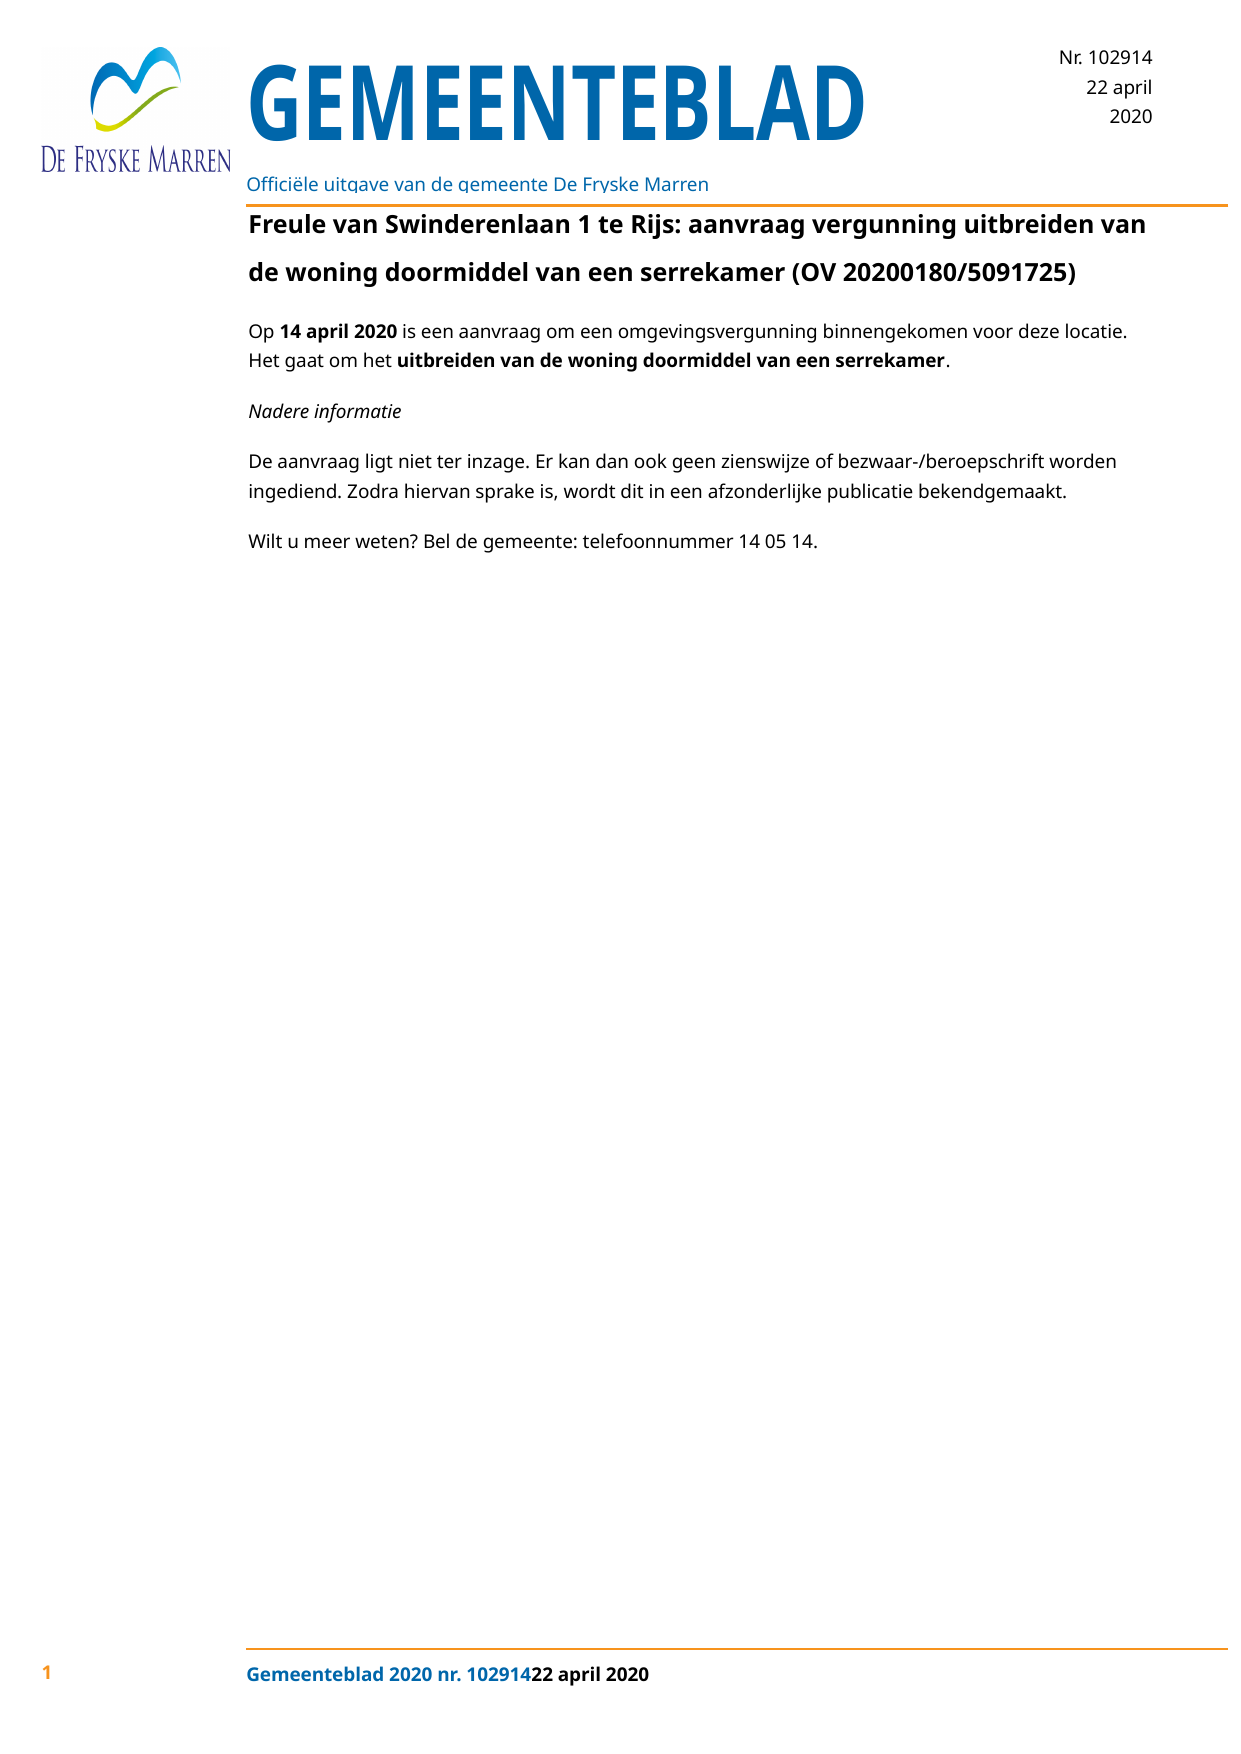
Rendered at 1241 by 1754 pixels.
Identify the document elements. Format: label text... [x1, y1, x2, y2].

text Wilt u meer weten? Bel de gemeente: telefoonnummer 14 05 14. [248, 528, 1152, 554]
text Freule van Swinderenlaan 1 te Rijs: aanvraag vergunning uitbreiden van de woning doormiddel van een serrekamer (OV 20200180/5091725) [248, 207, 1152, 288]
text De aanvraag ligt niet ter inzage. Er kan dan ook geen zienswijze of bezwaar-/beroepschrift worden ingediend. Zodra hiervan sprake is, wordt dit in een afzonderlijke publicatie bekendgemaakt. [248, 448, 1152, 504]
text Op 14 april 2020 is een aanvraag om een omgevingsvergunning binnengekomen voor deze locatie. Het gaat om het uitbreiden van de woning doormiddel van een serrekamer. [248, 318, 1152, 373]
text Nadere informatie [248, 398, 1152, 424]
picture [41, 47, 231, 172]
